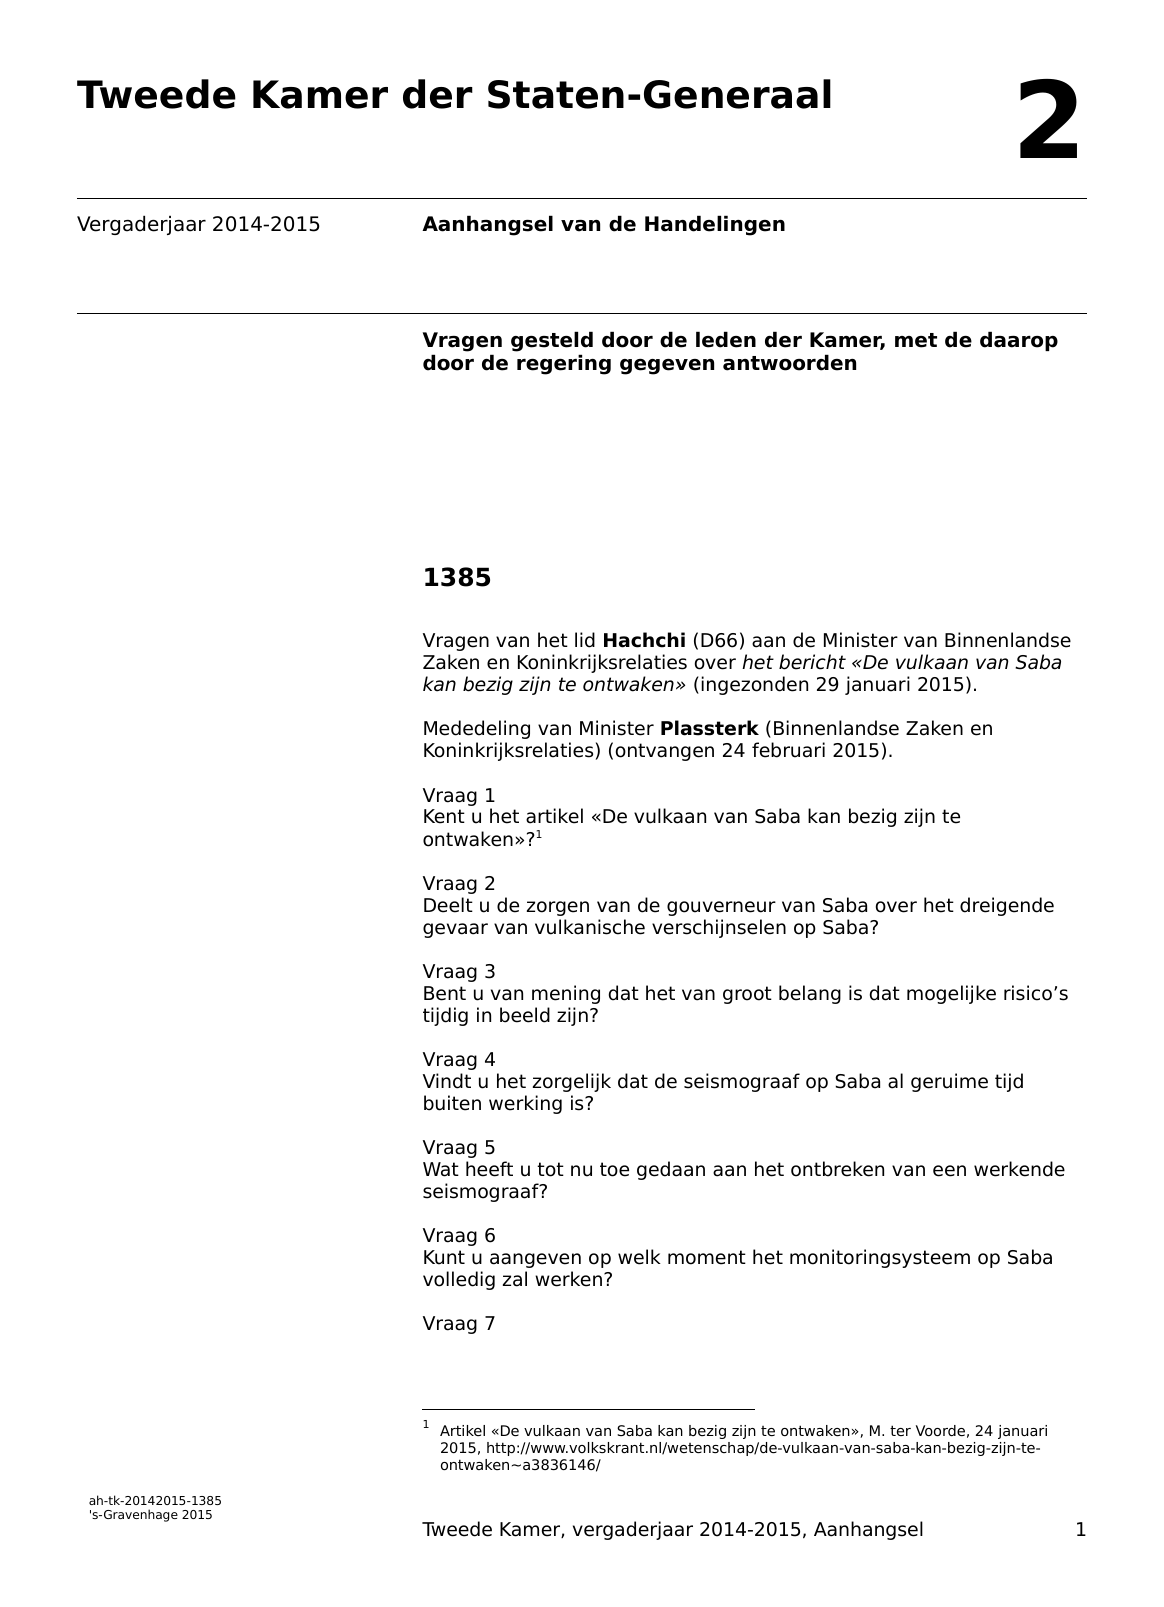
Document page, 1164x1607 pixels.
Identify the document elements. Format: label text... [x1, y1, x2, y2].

text Deelt u de zorgen van de gouverneur van Saba over het dreigende gevaar van vulkanische verschijnselen op Saba? [422, 894, 1087, 938]
text Artikel «De vulkaan van Saba kan bezig zijn te ontwaken», M. ter Voorde, 24 januari 2015, http://www.volkskrant.nl/wetenschap/de-vulkaan-van-saba-kan-bezig-zijn-te-ontwaken~a3836146/ [422, 1418, 1087, 1474]
text Vraag 2 [422, 873, 1087, 894]
table_cell Vragen gesteld door de leden der Kamer, met de daarop door de regering gegeven antwoorden [422, 314, 1087, 375]
table_cell [77, 314, 422, 375]
text Bent u van mening dat het van groot belang is dat mogelijke risico’s tijdig in beeld zijn? [422, 983, 1087, 1027]
text Kent u het artikel «De vulkaan van Saba kan bezig zijn te ontwaken»? [422, 806, 1087, 850]
text Vindt u het zorgelijk dat de seismograaf op Saba al geruime tijd buiten werking is? [422, 1071, 1087, 1115]
text Vraag 7 [422, 1313, 1087, 1335]
text ah-tk-20142015-1385 [88, 1494, 323, 1508]
text Vraag 3 [422, 961, 1087, 983]
table_cell Vergaderjaar 2014-2015 [77, 199, 422, 313]
text 1385 [422, 563, 1087, 592]
table_header 2 [886, 59, 1087, 198]
table_header Tweede Kamer der Staten-Generaal [77, 59, 886, 198]
text Vraag 4 [422, 1049, 1087, 1071]
text Vraag 5 [422, 1137, 1087, 1159]
text Vraag 1 [422, 784, 1087, 806]
table_cell Aanhangsel van de Handelingen [422, 199, 1087, 313]
text Vragen van het lid Hachchi (D66) aan de Minister van Binnenlandse Zaken en Koninkrijksrelaties over het bericht «De vulkaan van Saba kan bezig zijn te ontwaken» (ingezonden 29 januari 2015). [422, 630, 1087, 696]
text 's-Gravenhage 2015 [88, 1508, 323, 1522]
text Vraag 6 [422, 1225, 1087, 1247]
text Mededeling van Minister Plassterk (Binnenlandse Zaken en Koninkrijksrelaties) (ontvangen 24 februari 2015). [422, 718, 1087, 762]
text Wat heeft u tot nu toe gedaan aan het ontbreken van een werkende seismograaf? [422, 1159, 1087, 1203]
text Kunt u aangeven op welk moment het monitoringsysteem op Saba volledig zal werken? [422, 1247, 1087, 1291]
